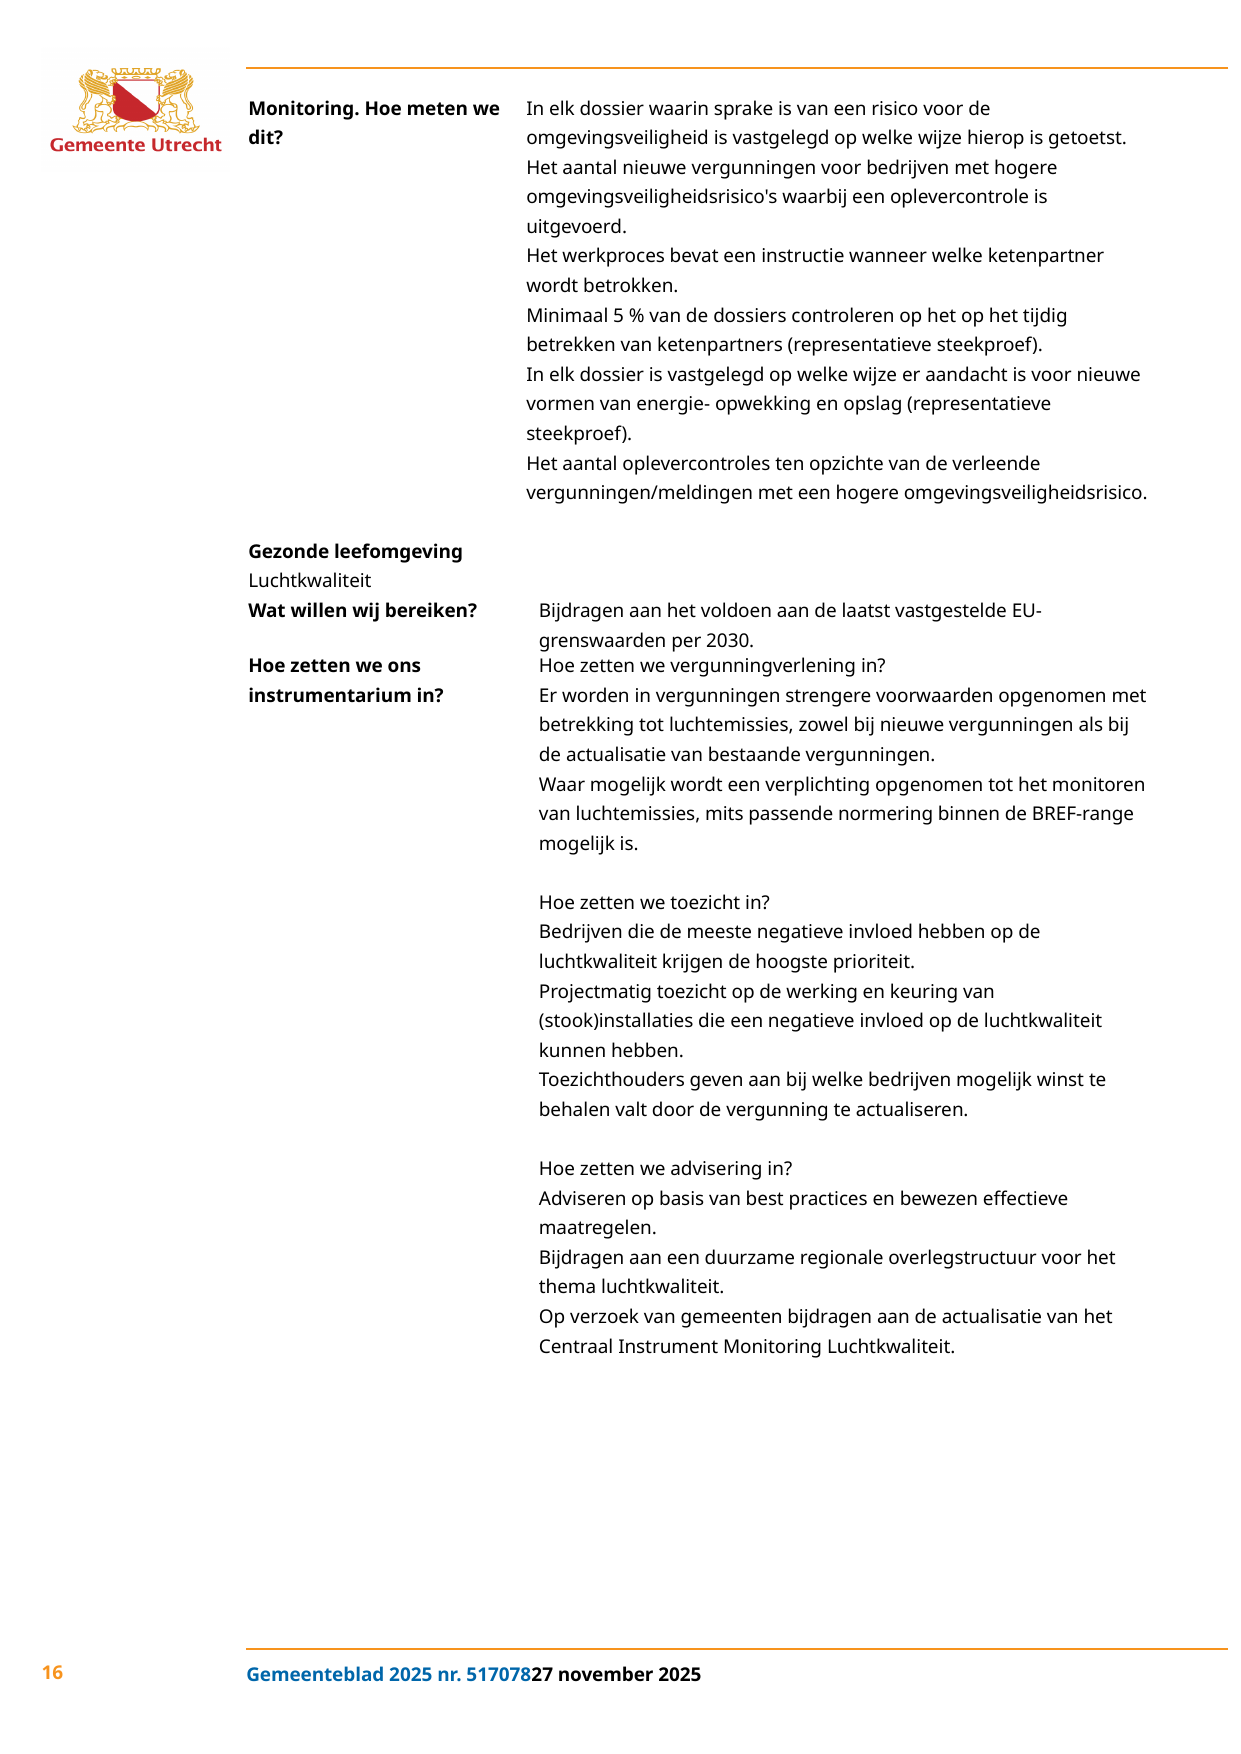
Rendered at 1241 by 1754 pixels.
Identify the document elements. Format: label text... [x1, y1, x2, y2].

text Gezonde leefomgeving [248, 538, 1152, 564]
table_cell Monitoring. Hoe meten we dit? [248, 95, 526, 505]
table_cell In elk dossier waarin sprake is van een risico voor de omgevingsveiligheid is vastgelegd op welke wijze hierop is getoetst. Het aantal nieuwe vergunningen voor bedrijven met hogere omgevingsveiligheidsrisico's waarbij een oplevercontrole is uitgevoerd. Het werkproces bevat een instructie wanneer welke ketenpartner wordt betrokken. Minimaal 5 % van de dossiers controleren op het op het tijdig betrekken van ketenpartners (representatieve steekproef). In elk dossier is vastgelegd op welke wijze er aandacht is voor nieuwe vormen van energie- opwekking en opslag (representatieve steekproef). Het aantal oplevercontroles ten opzichte van de verleende vergunningen/meldingen met een hogere omgevingsveiligheidsrisico. [526, 95, 1152, 505]
table_cell Hoe zetten we vergunningverlening in? Er worden in vergunningen strengere voorwaarden opgenomen met betrekking tot luchtemissies, zowel bij nieuwe vergunningen als bij de actualisatie van bestaande vergunningen. Waar mogelijk wordt een verplichting opgenomen tot het monitoren van luchtemissies, mits passende normering binnen de BREF-range mogelijk is. Hoe zetten we toezicht in? Bedrijven die de meeste negatieve invloed hebben op de luchtkwaliteit krijgen de hoogste prioriteit. Projectmatig toezicht op de werking en keuring van (stook)installaties die een negatieve invloed op de luchtkwaliteit kunnen hebben. Toezichthouders geven aan bij welke bedrijven mogelijk winst te behalen valt door de vergunning te actualiseren. Hoe zetten we advisering in? Adviseren op basis van best practices en bewezen effectieve maatregelen. Bijdragen aan een duurzame regionale overlegstructuur voor het thema luchtkwaliteit. Op verzoek van gemeenten bijdragen aan de actualisatie van het Centraal Instrument Monitoring Luchtkwaliteit. [539, 653, 1152, 1359]
table_header Bijdragen aan het voldoen aan de laatst vastgestelde EU-grenswaarden per 2030. [539, 597, 1152, 652]
text Luchtkwaliteit [248, 567, 1152, 593]
picture [41, 47, 231, 172]
table_cell Hoe zetten we ons instrumentarium in? [248, 653, 539, 1359]
table_header Wat willen wij bereiken? [248, 597, 539, 652]
